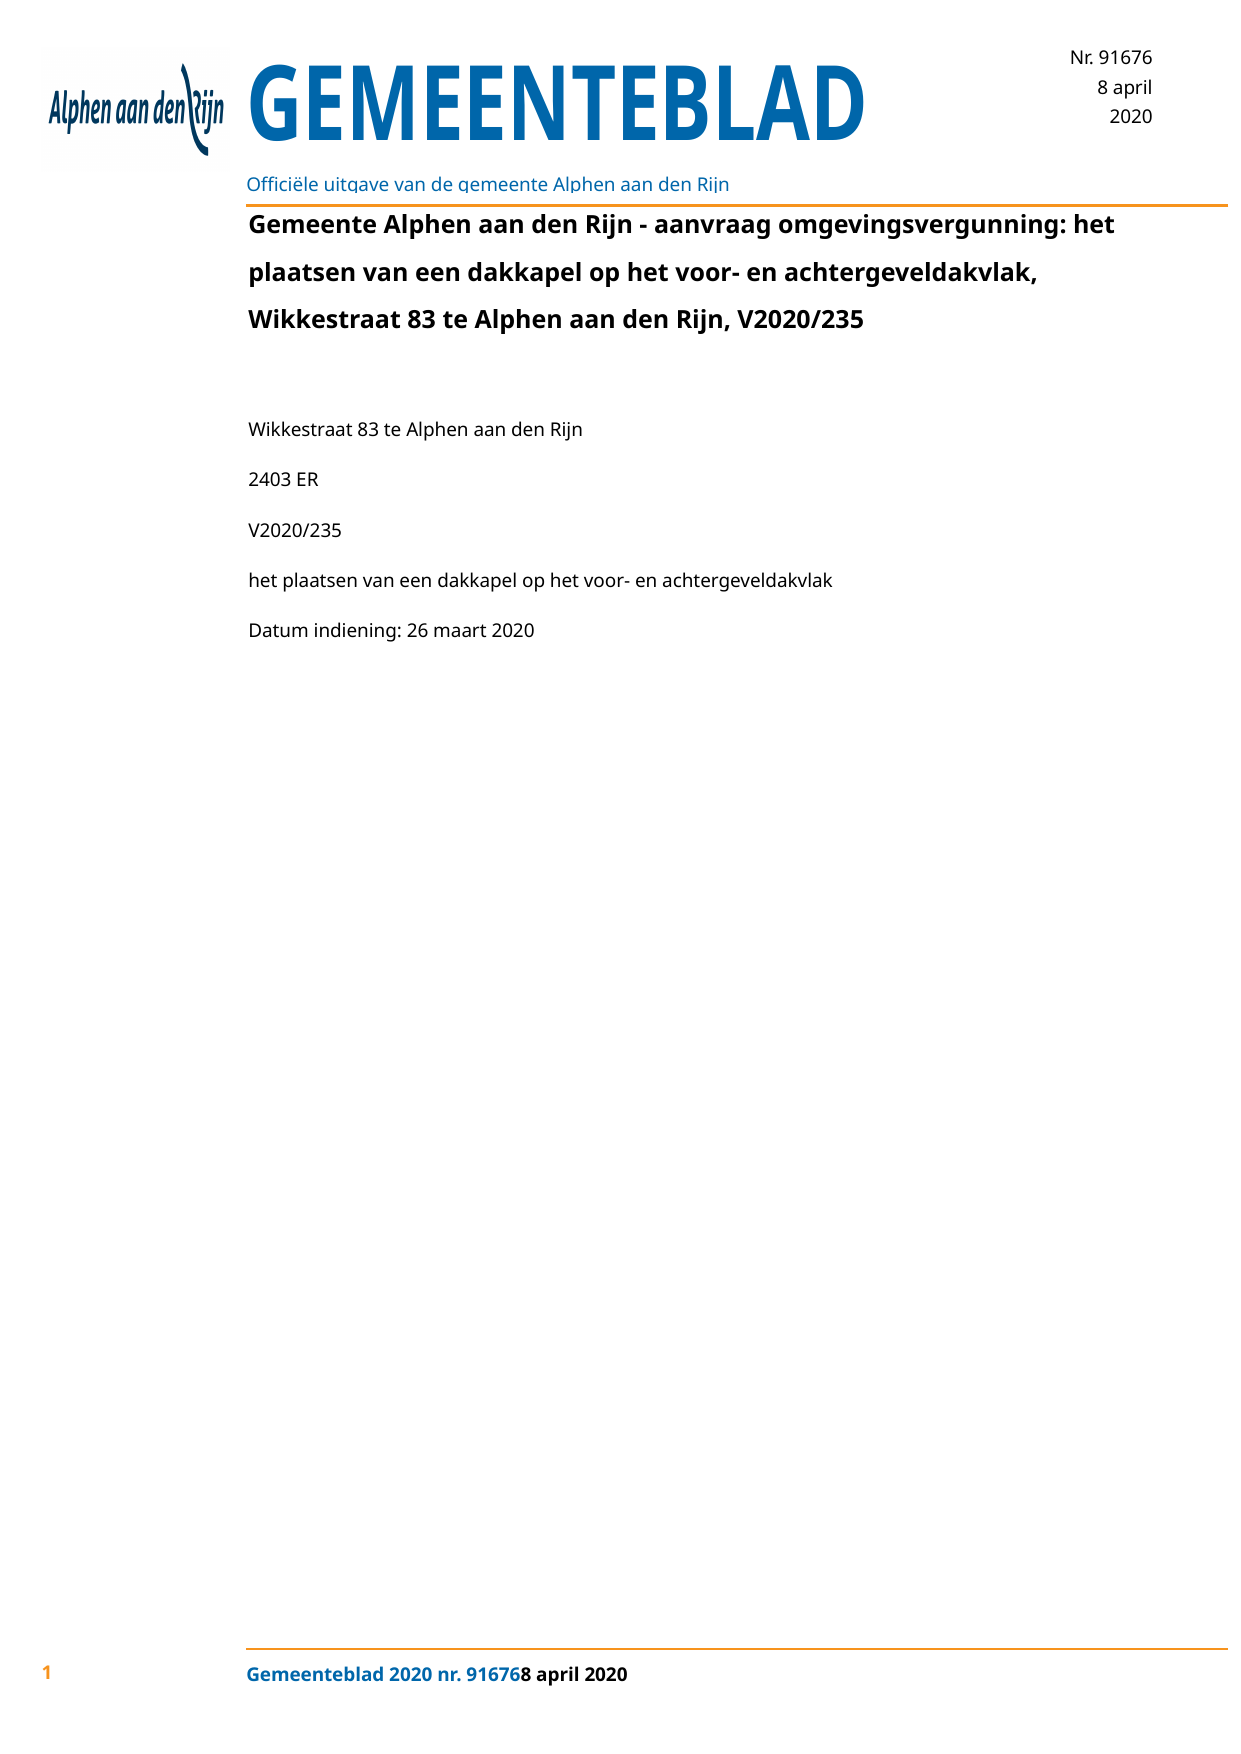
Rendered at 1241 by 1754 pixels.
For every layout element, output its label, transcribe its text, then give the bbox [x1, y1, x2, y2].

text het plaatsen van een dakkapel op het voor- en achtergeveldakvlak [248, 567, 1152, 593]
text Wikkestraat 83 te Alphen aan den Rijn [248, 416, 1152, 442]
text Datum indiening: 26 maart 2020 [248, 618, 1152, 643]
text 2403 ER [248, 466, 1152, 492]
picture [41, 47, 231, 172]
text Gemeente Alphen aan den Rijn - aanvraag omgevingsvergunning: het plaatsen van een dakkapel op het voor- en achtergeveldakvlak, Wikkestraat 83 te Alphen aan den Rijn, V2020/235 [248, 207, 1152, 336]
text V2020/235 [248, 517, 1152, 542]
